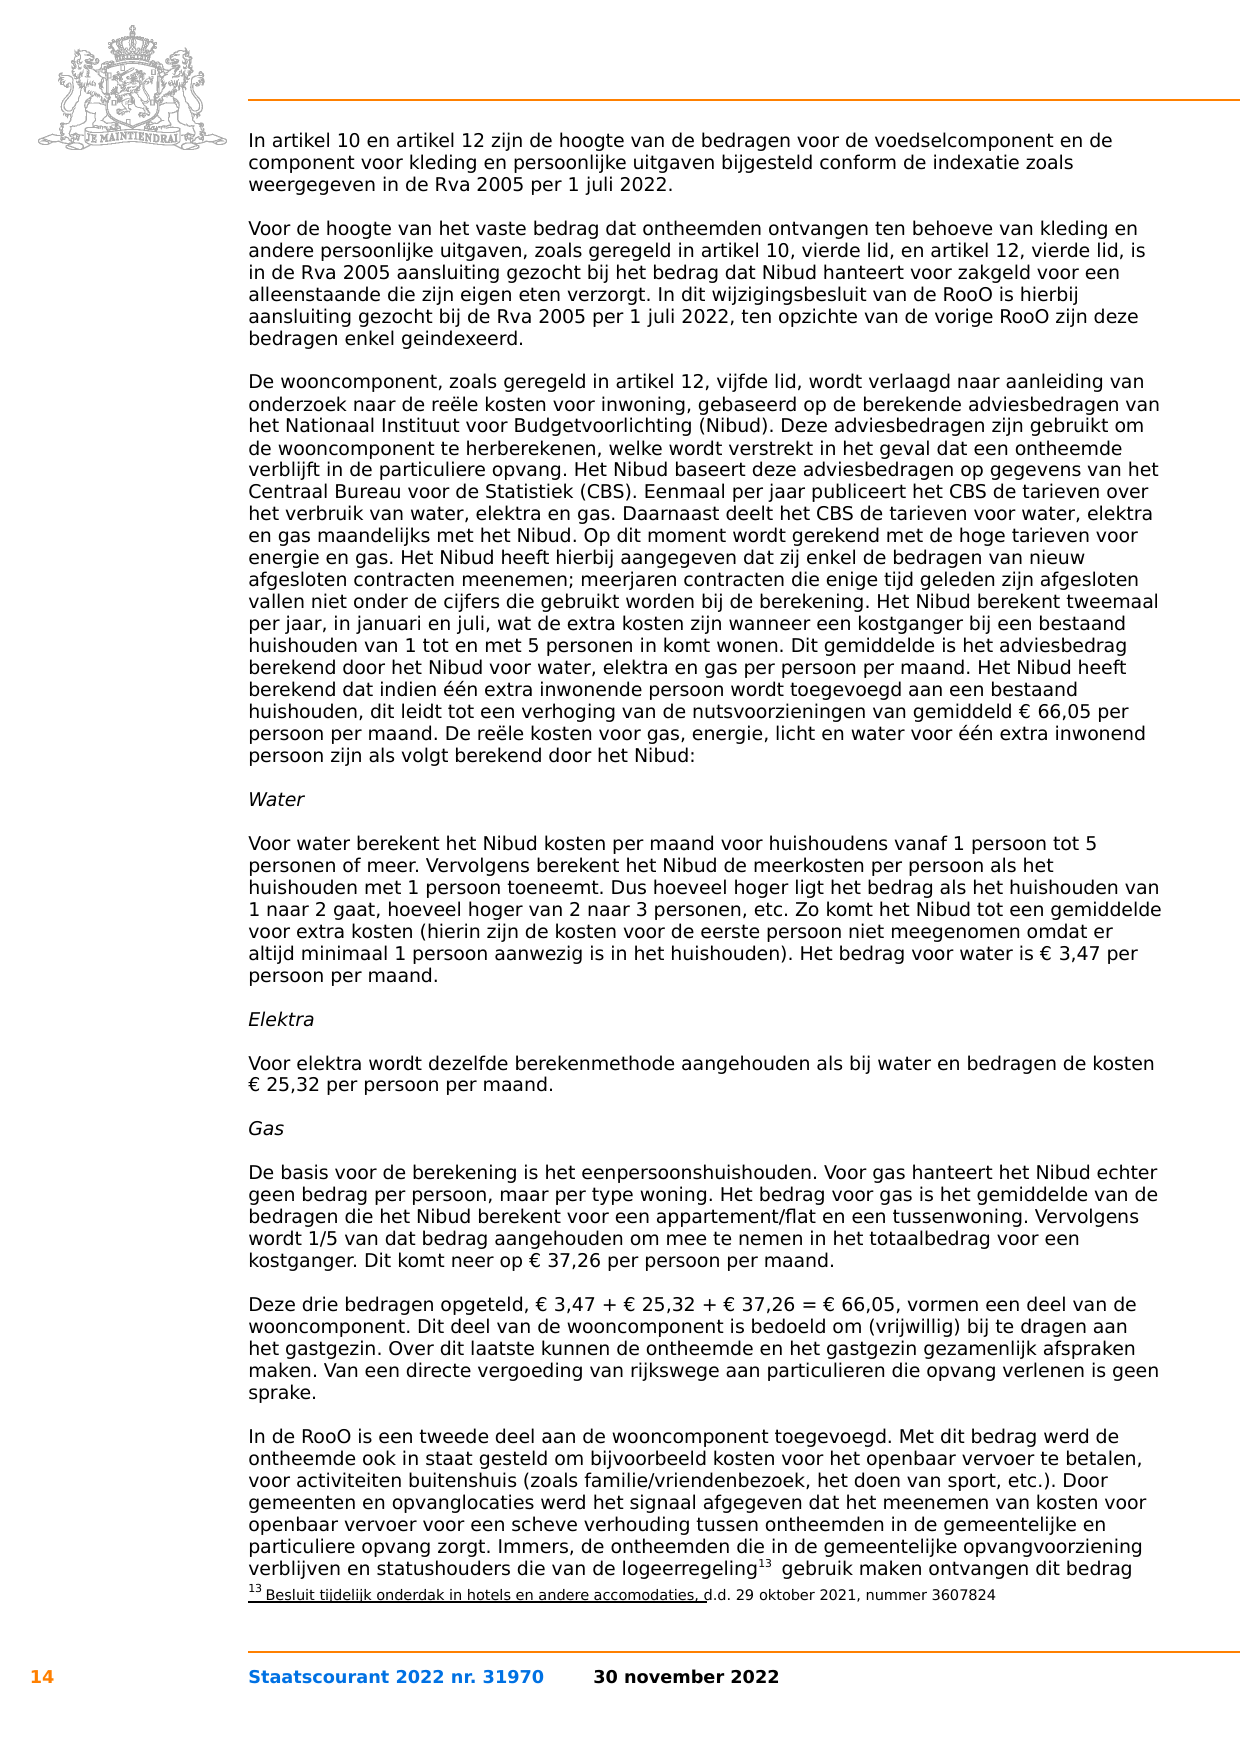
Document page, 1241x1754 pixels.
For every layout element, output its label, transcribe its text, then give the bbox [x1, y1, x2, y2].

text Deze drie bedragen opgeteld, € 3,47 + € 25,32 + € 37,26 = € 66,05, vormen een deel van de wooncomponent. Dit deel van de wooncomponent is bedoeld om (vrijwillig) bij te dragen aan het gastgezin. Over dit laatste kunnen de ontheemde en het gastgezin gezamenlijk afspraken maken. Van een directe vergoeding van rijkswege aan particulieren die opvang verlenen is geen sprake. [248, 1294, 1163, 1404]
picture [38, 25, 227, 150]
text Voor de hoogte van het vaste bedrag dat ontheemden ontvangen ten behoeve van kleding en andere persoonlijke uitgaven, zoals geregeld in artikel 10, vierde lid, en artikel 12, vierde lid, is in de Rva 2005 aansluiting gezocht bij het bedrag dat Nibud hanteert voor zakgeld voor een alleenstaande die zijn eigen eten verzorgt. In dit wijzigingsbesluit van de RooO is hierbij aansluiting gezocht bij de Rva 2005 per 1 juli 2022, ten opzichte van de vorige RooO zijn deze bedragen enkel geindexeerd. [248, 218, 1163, 349]
subtitle Water [248, 789, 1163, 811]
text In de RooO is een tweede deel aan de wooncomponent toegevoegd. Met dit bedrag werd de ontheemde ook in staat gesteld om bijvoorbeeld kosten voor het openbaar vervoer te betalen, voor activiteiten buitenshuis (zoals familie/vriendenbezoek, het doen van sport, etc.). Door gemeenten en opvanglocaties werd het signaal afgegeven dat het meenemen van kosten voor openbaar vervoer voor een scheve verhouding tussen ontheemden in de gemeentelijke en particuliere opvang zorgt. Immers, de ontheemden die in de gemeentelijke opvangvoorziening verblijven en statushouders die van de logeerregeling gebruik maken ontvangen dit bedrag [248, 1426, 1163, 1579]
text De basis voor de berekening is het eenpersoonshuishouden. Voor gas hanteert het Nibud echter geen bedrag per persoon, maar per type woning. Het bedrag voor gas is het gemiddelde van de bedragen die het Nibud berekent voor een appartement/flat en een tussenwoning. Vervolgens wordt 1/5 van dat bedrag aangehouden om mee te nemen in het totaalbedrag voor een kostganger. Dit komt neer op € 37,26 per persoon per maand. [248, 1162, 1163, 1272]
text Voor elektra wordt dezelfde berekenmethode aangehouden als bij water en bedragen de kosten € 25,32 per persoon per maand. [248, 1052, 1163, 1096]
text In artikel 10 en artikel 12 zijn de hoogte van de bedragen voor de voedselcomponent en de component voor kleding en persoonlijke uitgaven bijgesteld conform de indexatie zoals weergegeven in de Rva 2005 per 1 juli 2022. [248, 130, 1163, 196]
subtitle Elektra [248, 1008, 1163, 1031]
text Voor water berekent het Nibud kosten per maand voor huishoudens vanaf 1 persoon tot 5 personen of meer. Vervolgens berekent het Nibud de meerkosten per persoon als het huishouden met 1 persoon toeneemt. Dus hoeveel hoger ligt het bedrag als het huishouden van 1 naar 2 gaat, hoeveel hoger van 2 naar 3 personen, etc. Zo komt het Nibud tot een gemiddelde voor extra kosten (hierin zijn de kosten voor de eerste persoon niet meegenomen omdat er altijd minimaal 1 persoon aanwezig is in het huishouden). Het bedrag voor water is € 3,47 per persoon per maand. [248, 833, 1163, 987]
text De wooncomponent, zoals geregeld in artikel 12, vijfde lid, wordt verlaagd naar aanleiding van onderzoek naar de reële kosten voor inwoning, gebaseerd op de berekende adviesbedragen van het Nationaal Instituut voor Budgetvoorlichting (Nibud). Deze adviesbedragen zijn gebruikt om de wooncomponent te herberekenen, welke wordt verstrekt in het geval dat een ontheemde verblijft in de particuliere opvang. Het Nibud baseert deze adviesbedragen op gegevens van het Centraal Bureau voor de Statistiek (CBS). Eenmaal per jaar publiceert het CBS de tarieven over het verbruik van water, elektra en gas. Daarnaast deelt het CBS de tarieven voor water, elektra en gas maandelijks met het Nibud. Op dit moment wordt gerekend met de hoge tarieven voor energie en gas. Het Nibud heeft hierbij aangegeven dat zij enkel de bedragen van nieuw afgesloten contracten meenemen; meerjaren contracten die enige tijd geleden zijn afgesloten vallen niet onder de cijfers die gebruikt worden bij de berekening. Het Nibud berekent tweemaal per jaar, in januari en juli, wat de extra kosten zijn wanneer een kostganger bij een bestaand huishouden van 1 tot en met 5 personen in komt wonen. Dit gemiddelde is het adviesbedrag berekend door het Nibud voor water, elektra en gas per persoon per maand. Het Nibud heeft berekend dat indien één extra inwonende persoon wordt toegevoegd aan een bestaand huishouden, dit leidt tot een verhoging van de nutsvoorzieningen van gemiddeld € 66,05 per persoon per maand. De reële kosten voor gas, energie, licht en water voor één extra inwonend persoon zijn als volgt berekend door het Nibud: [248, 371, 1163, 767]
text Besluit tijdelijk onderdak in hotels en andere accomodaties, d.d. 29 oktober 2021, nummer 3607824 [248, 1582, 1163, 1604]
subtitle Gas [248, 1118, 1163, 1140]
